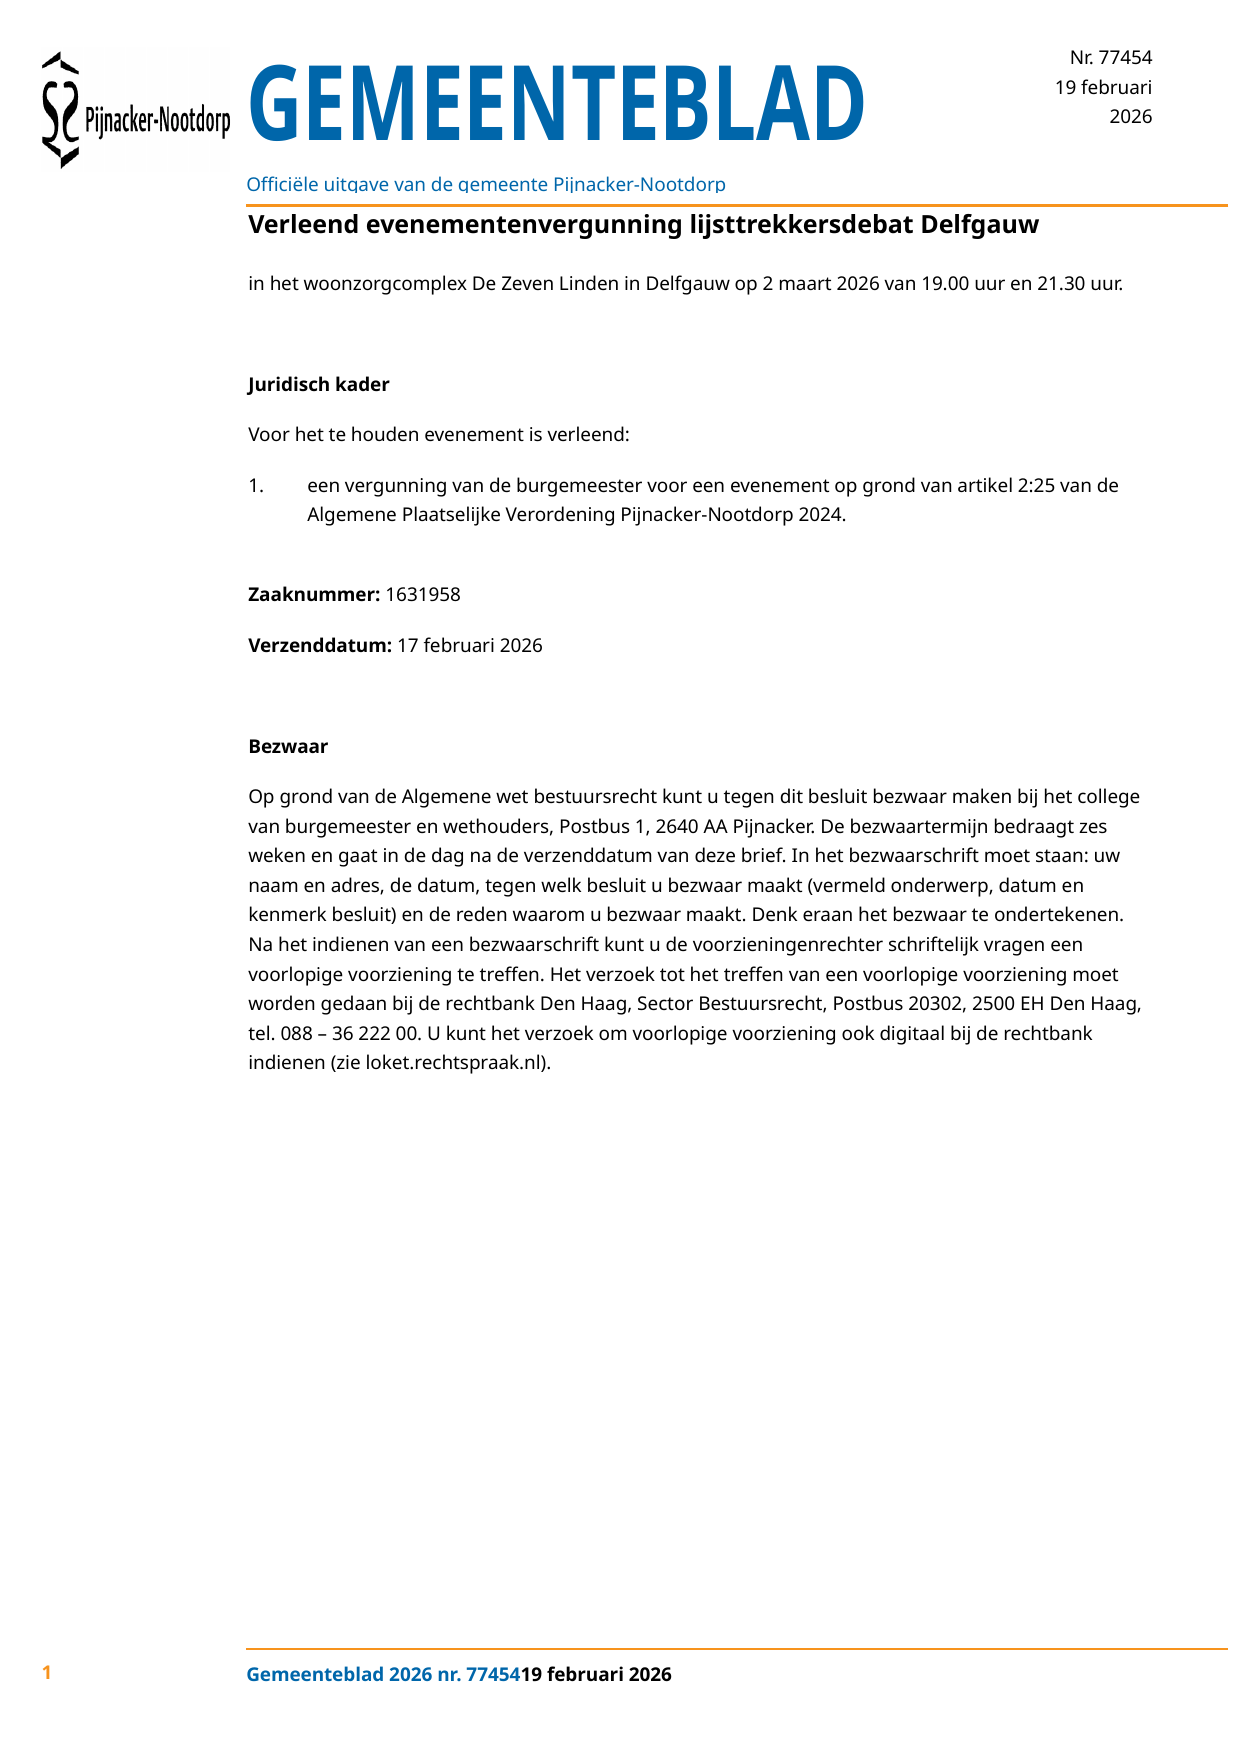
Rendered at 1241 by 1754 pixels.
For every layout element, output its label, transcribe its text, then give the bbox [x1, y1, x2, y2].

text Bezwaar [248, 733, 1152, 758]
text Zaaknummer: 1631958 [248, 582, 1152, 607]
text Juridisch kader [248, 371, 1152, 397]
picture [41, 47, 231, 172]
text Voor het te houden evenement is verleend: [248, 422, 1152, 447]
text in het woonzorgcomplex De Zeven Linden in Delfgauw op 2 maart 2026 van 19.00 uur en 21.30 uur. [248, 270, 1152, 296]
text Verzenddatum: 17 februari 2026 [248, 632, 1152, 658]
text Verleend evenementenvergunning lijsttrekkersdebat Delfgauw [248, 207, 1152, 241]
text Op grond van de Algemene wet bestuursrecht kunt u tegen dit besluit bezwaar maken bij het college van burgemeester en wethouders, Postbus 1, 2640 AA Pijnacker. De bezwaartermijn bedraagt zes weken en gaat in de dag na de verzenddatum van deze brief. In het bezwaarschrift moet staan: uw naam en adres, de datum, tegen welk besluit u bezwaar maakt (vermeld onderwerp, datum en kenmerk besluit) en de reden waarom u bezwaar maakt. Denk eraan het bezwaar te ondertekenen. Na het indienen van een bezwaarschrift kunt u de voorzieningenrechter schriftelijk vragen een voorlopige voorziening te treffen. Het verzoek tot het treffen van een voorlopige voorziening moet worden gedaan bij de rechtbank Den Haag, Sector Bestuursrecht, Postbus 20302, 2500 EH Den Haag, tel. 088 – 36 222 00. U kunt het verzoek om voorlopige voorziening ook digitaal bij de rechtbank indienen (zie loket.rechtspraak.nl). [248, 783, 1152, 1075]
list een vergunning van de burgemeester voor een evenement op grond van artikel 2:25 van de Algemene Plaatselijke Verordening Pijnacker-Nootdorp 2024. [248, 472, 1152, 527]
